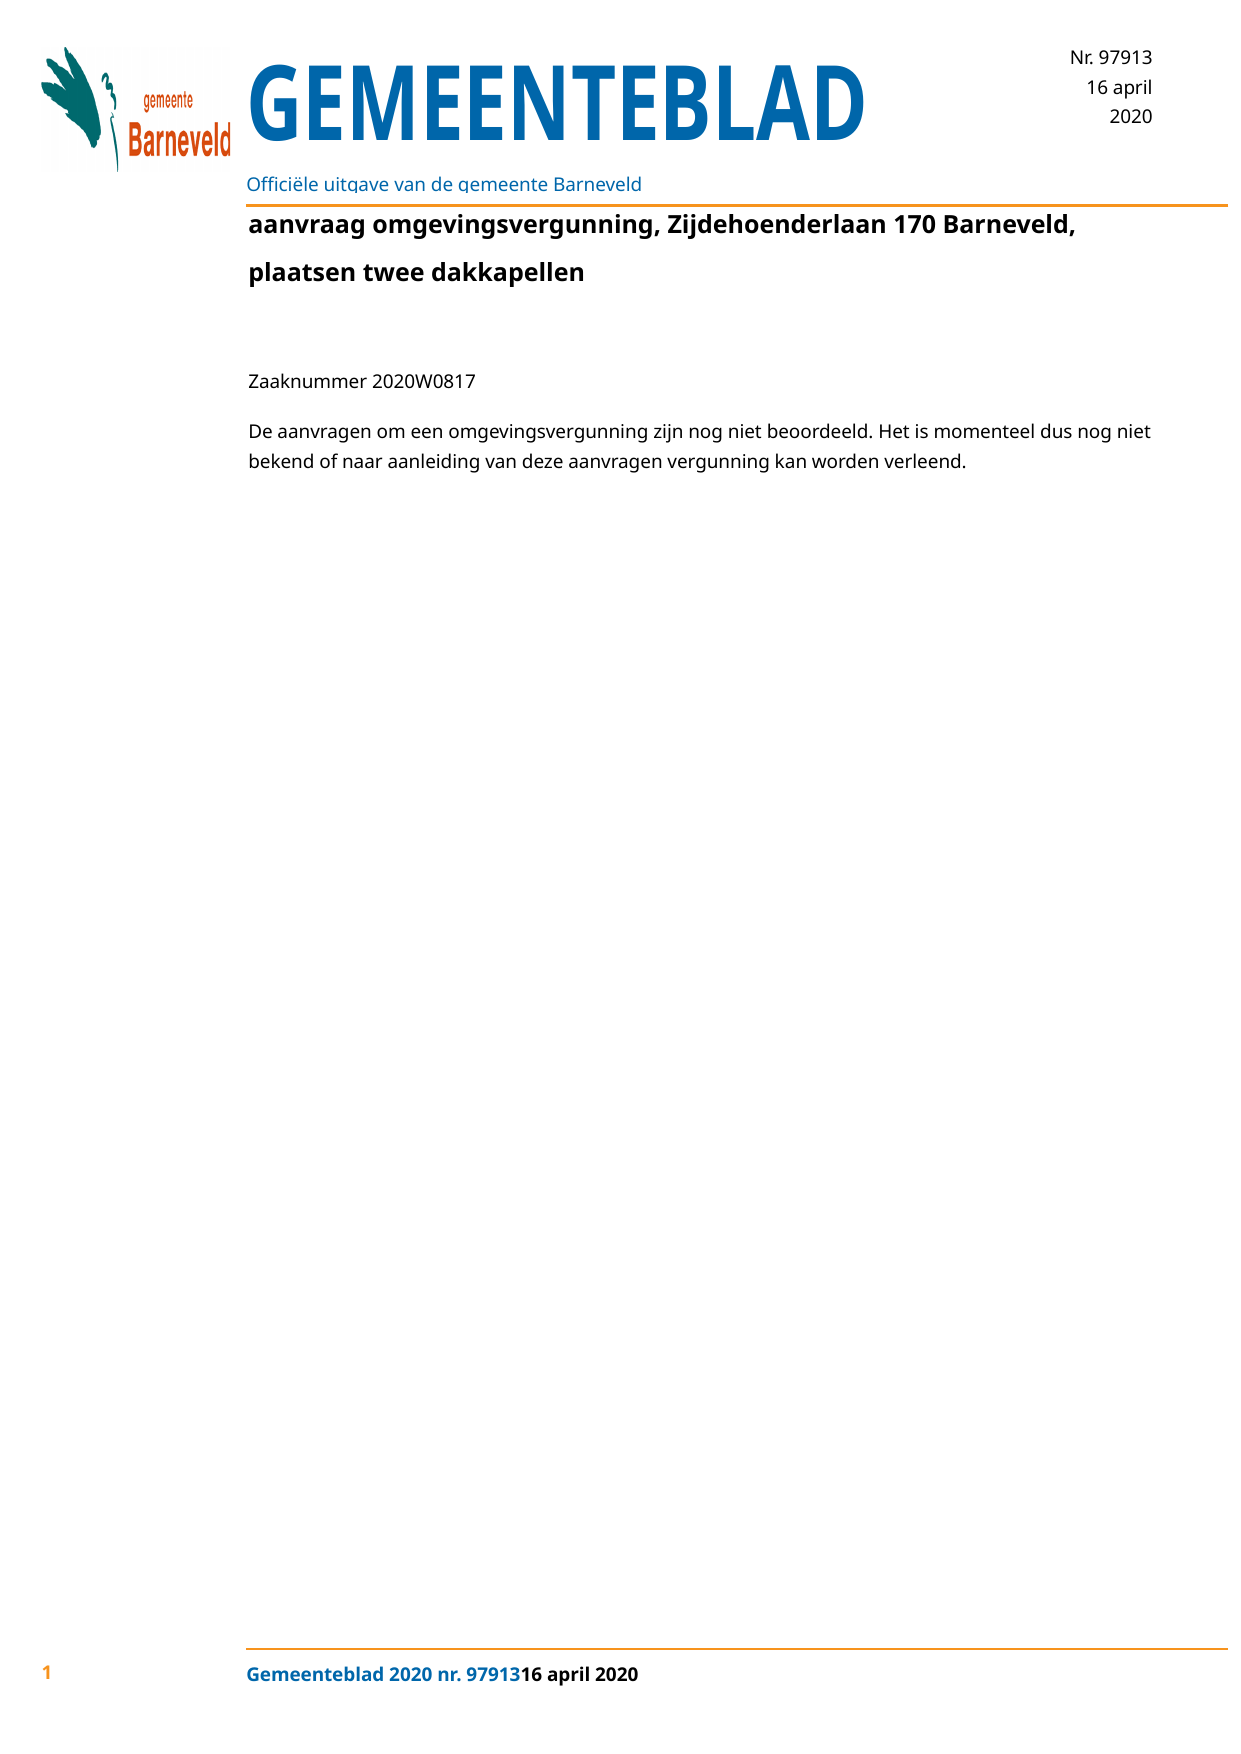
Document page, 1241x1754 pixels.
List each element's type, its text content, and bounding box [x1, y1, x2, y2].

text aanvraag omgevingsvergunning, Zijdehoenderlaan 170 Barneveld, plaatsen twee dakkapellen [248, 207, 1152, 288]
text De aanvragen om een omgevingsvergunning zijn nog niet beoordeeld. Het is momenteel dus nog niet bekend of naar aanleiding van deze aanvragen vergunning kan worden verleend. [248, 419, 1152, 474]
text Zaaknummer 2020W0817 [248, 368, 1152, 394]
picture [41, 47, 231, 172]
